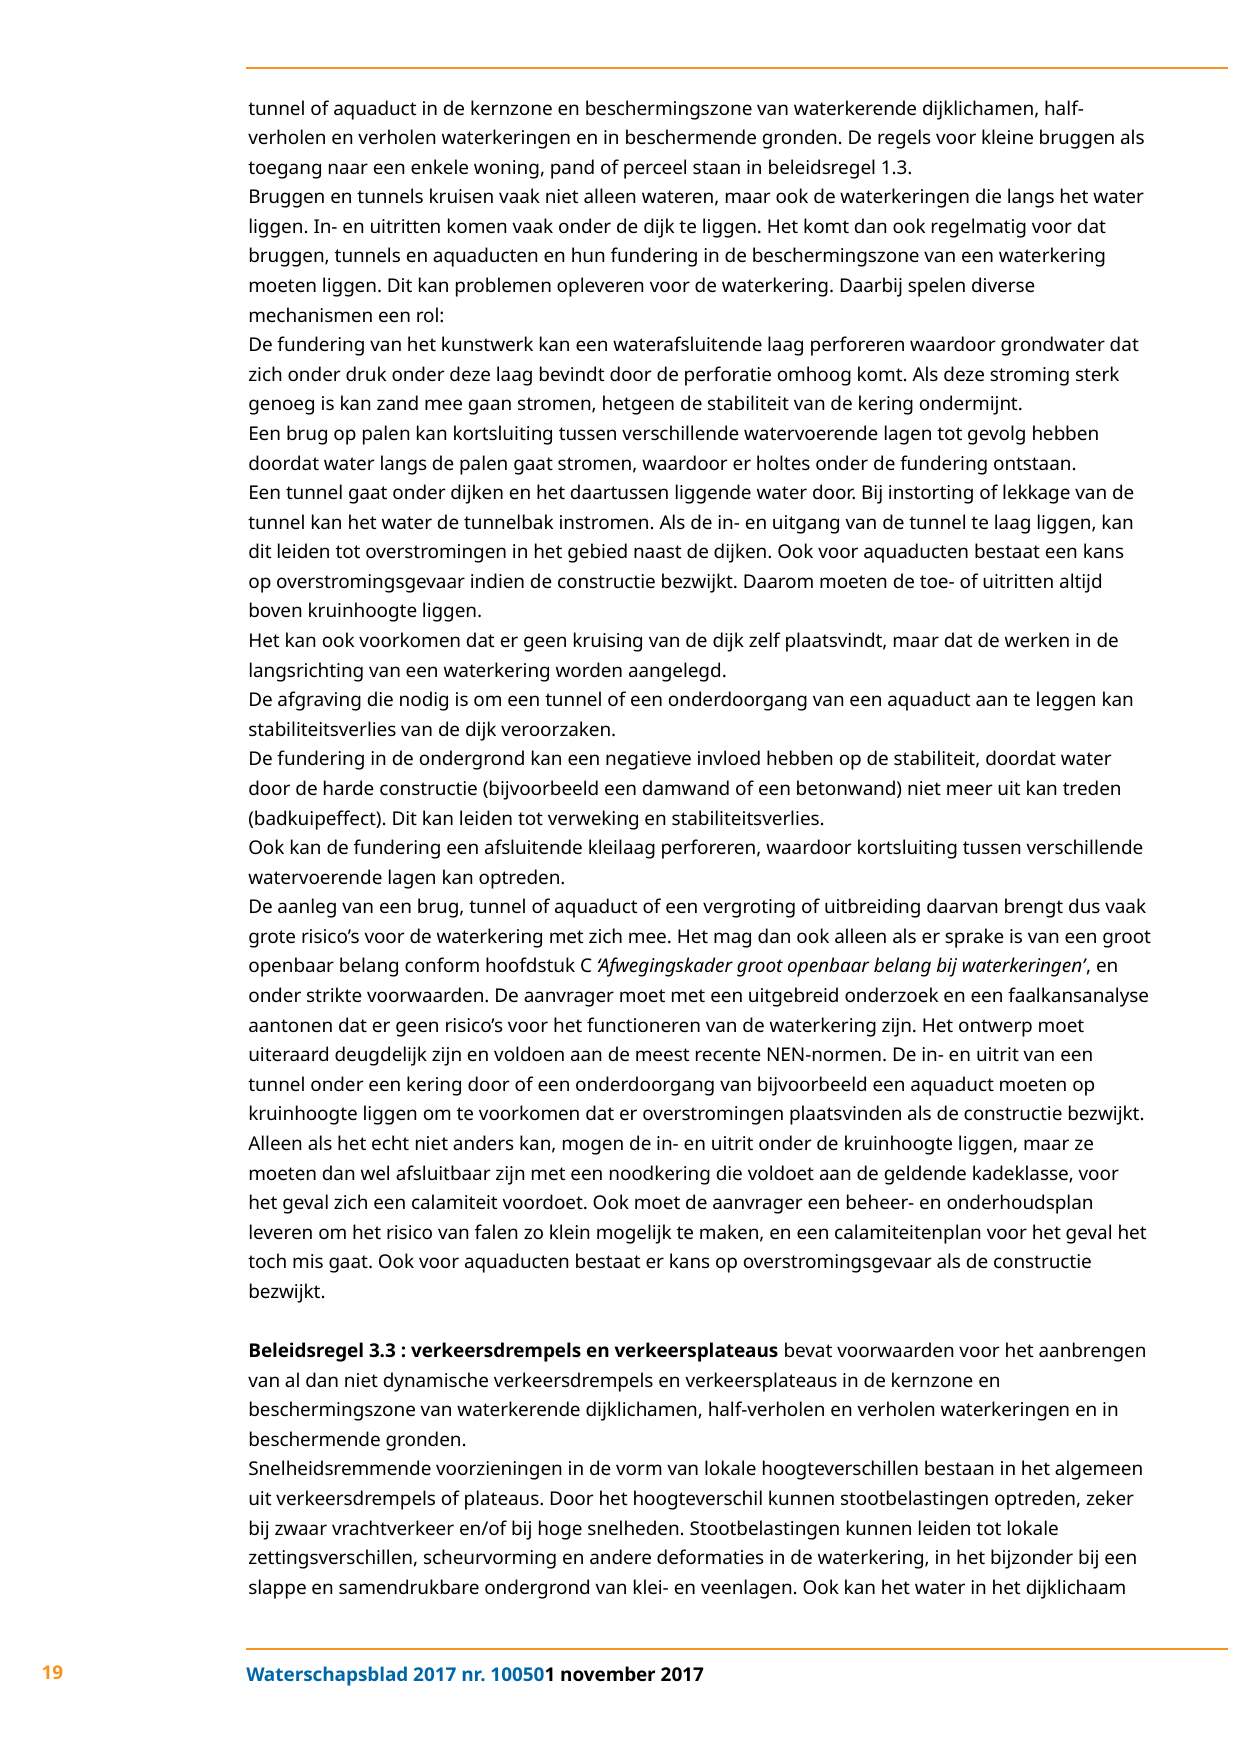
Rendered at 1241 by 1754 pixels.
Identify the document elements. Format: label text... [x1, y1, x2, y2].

text Beleidsregel 3.3 : verkeersdrempels en verkeersplateaus bevat voorwaarden voor het aanbrengen van al dan niet dynamische verkeersdrempels en verkeersplateaus in de kernzone en beschermingszone van waterkerende dijklichamen, half-verholen en verholen waterkeringen en in beschermende gronden. [248, 1337, 1152, 1452]
text De fundering van het kunstwerk kan een waterafsluitende laag perforeren waardoor grondwater dat zich onder druk onder deze laag bevindt door de perforatie omhoog komt. Als deze stroming sterk genoeg is kan zand mee gaan stromen, hetgeen de stabiliteit van de kering ondermijnt. [248, 331, 1152, 416]
text Het kan ook voorkomen dat er geen kruising van de dijk zelf plaatsvindt, maar dat de werken in de langsrichting van een waterkering worden aangelegd. [248, 627, 1152, 683]
text De fundering in de ondergrond kan een negatieve invloed hebben op de stabiliteit, doordat water door de harde constructie (bijvoorbeeld een damwand of een betonwand) niet meer uit kan treden (badkuipeffect). Dit kan leiden tot verweking en stabiliteitsverlies. [248, 746, 1152, 831]
text Snelheidsremmende voorzieningen in de vorm van lokale hoogteverschillen bestaan in het algemeen uit verkeersdrempels of plateaus. Door het hoogteverschil kunnen stootbelastingen optreden, zeker bij zwaar vrachtverkeer en/of bij hoge snelheden. Stootbelastingen kunnen leiden tot lokale zettingsverschillen, scheurvorming en andere deformaties in de waterkering, in het bijzonder bij een slappe en samendrukbare ondergrond van klei- en veenlagen. Ook kan het water in het dijklichaam [248, 1456, 1152, 1600]
picture [41, 47, 231, 172]
text Een tunnel gaat onder dijken en het daartussen liggende water door. Bij instorting of lekkage van de tunnel kan het water de tunnelbak instromen. Als de in- en uitgang van de tunnel te laag liggen, kan dit leiden tot overstromingen in het gebied naast de dijken. Ook voor aquaducten bestaat een kans op overstromingsgevaar indien de constructie bezwijkt. Daarom moeten de toe- of uitritten altijd boven kruinhoogte liggen. [248, 479, 1152, 623]
text Bruggen en tunnels kruisen vaak niet alleen wateren, maar ook de waterkeringen die langs het water liggen. In- en uitritten komen vaak onder de dijk te liggen. Het komt dan ook regelmatig voor dat bruggen, tunnels en aquaducten en hun fundering in de beschermingszone van een waterkering moeten liggen. Dit kan problemen opleveren voor de waterkering. Daarbij spelen diverse mechanismen een rol: [248, 183, 1152, 328]
text Ook kan de fundering een afsluitende kleilaag perforeren, waardoor kortsluiting tussen verschillende watervoerende lagen kan optreden. [248, 834, 1152, 890]
text tunnel of aquaduct in de kernzone en beschermingszone van waterkerende dijklichamen, half-verholen en verholen waterkeringen en in beschermende gronden. De regels voor kleine bruggen als toegang naar een enkele woning, pand of perceel staan in beleidsregel 1.3. [248, 95, 1152, 180]
text Een brug op palen kan kortsluiting tussen verschillende watervoerende lagen tot gevolg hebben doordat water langs de palen gaat stromen, waardoor er holtes onder de fundering ontstaan. [248, 420, 1152, 476]
text De afgraving die nodig is om een tunnel of een onderdoorgang van een aquaduct aan te leggen kan stabiliteitsverlies van de dijk veroorzaken. [248, 686, 1152, 742]
text De aanleg van een brug, tunnel of aquaduct of een vergroting of uitbreiding daarvan brengt dus vaak grote risico’s voor de waterkering met zich mee. Het mag dan ook alleen als er sprake is van een groot openbaar belang conform hoofdstuk C ‘Afwegingskader groot openbaar belang bij waterkeringen’, en onder strikte voorwaarden. De aanvrager moet met een uitgebreid onderzoek en een faalkansanalyse aantonen dat er geen risico’s voor het functioneren van de waterkering zijn. Het ontwerp moet uiteraard deugdelijk zijn en voldoen aan de meest recente NEN-normen. De in- en uitrit van een tunnel onder een kering door of een onderdoorgang van bijvoorbeeld een aquaduct moeten op kruinhoogte liggen om te voorkomen dat er overstromingen plaatsvinden als de constructie bezwijkt. Alleen als het echt niet anders kan, mogen de in- en uitrit onder de kruinhoogte liggen, maar ze moeten dan wel afsluitbaar zijn met een noodkering die voldoet aan de geldende kadeklasse, voor het geval zich een calamiteit voordoet. Ook moet de aanvrager een beheer- en onderhoudsplan leveren om het risico van falen zo klein mogelijk te maken, en een calamiteitenplan voor het geval het toch mis gaat. Ook voor aquaducten bestaat er kans op overstromingsgevaar als de constructie bezwijkt. [248, 893, 1152, 1304]
